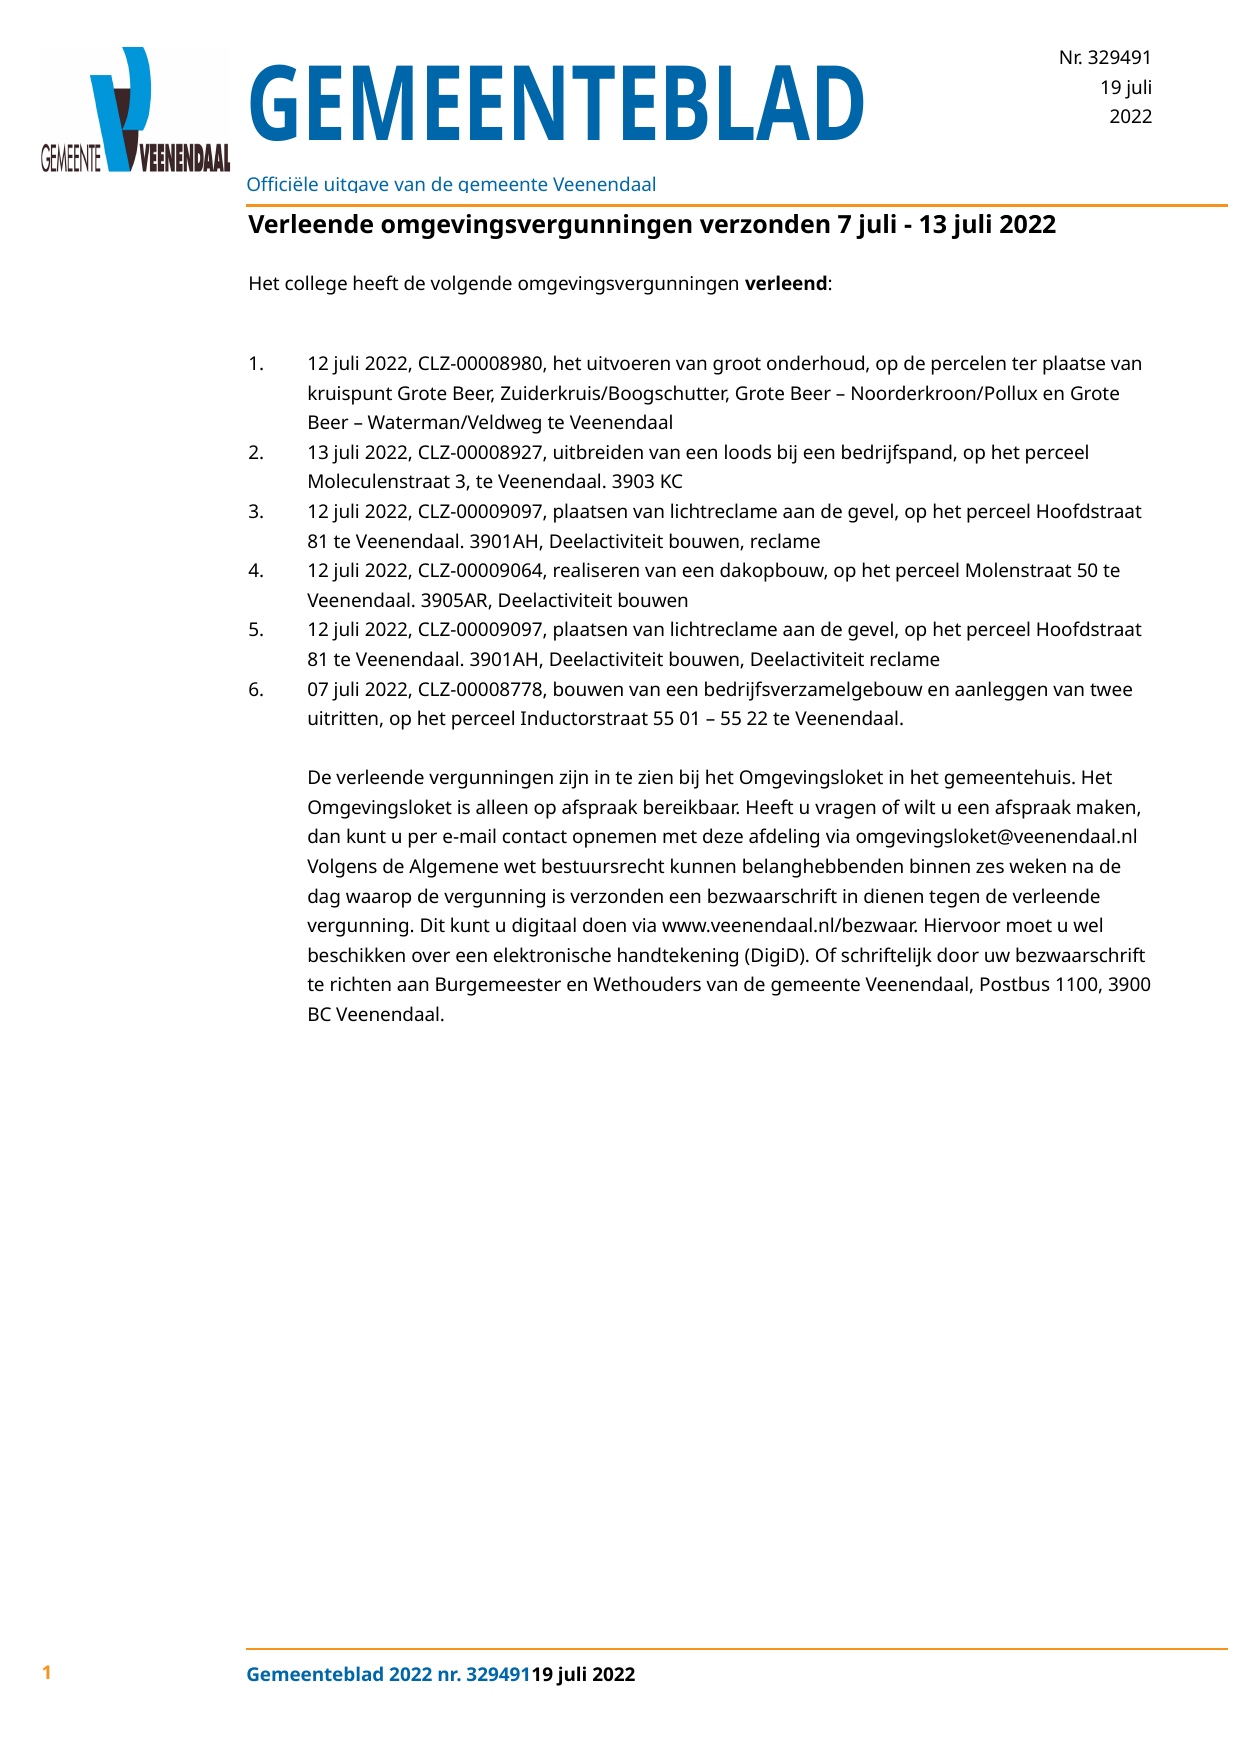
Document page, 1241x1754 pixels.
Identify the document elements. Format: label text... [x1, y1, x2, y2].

list 12 juli 2022, CLZ-00008980, het uitvoeren van groot onderhoud, op de percelen ter plaatse van kruispunt Grote Beer, Zuiderkruis/Boogschutter, Grote Beer – Noorderkroon/Pollux en Grote Beer – Waterman/Veldweg te Veenendaal [248, 350, 1152, 435]
list 07 juli 2022, CLZ-00008778, bouwen van een bedrijfsverzamelgebouw en aanleggen van twee uitritten, op het perceel Inductorstraat 55 01 – 55 22 te Veenendaal. [248, 676, 1152, 731]
picture [41, 47, 130, 172]
text Verleende omgevingsvergunningen verzonden 7 juli - 13 juli 2022 [248, 207, 1152, 241]
list 12 juli 2022, CLZ-00009097, plaatsen van lichtreclame aan de gevel, op het perceel Hoofdstraat 81 te Veenendaal. 3901AH, Deelactiviteit bouwen, Deelactiviteit reclame [248, 617, 1152, 672]
list 12 juli 2022, CLZ-00009064, realiseren van een dakopbouw, op het perceel Molenstraat 50 te Veenendaal. 3905AR, Deelactiviteit bouwen [248, 557, 1152, 613]
picture [123, 47, 231, 172]
text Het college heeft de volgende omgevingsvergunningen verleend: [248, 270, 1152, 296]
list 13 juli 2022, CLZ-00008927, uitbreiden van een loods bij een bedrijfspand, op het perceel Moleculenstraat 3, te Veenendaal. 3903 KC [248, 439, 1152, 494]
list De verleende vergunningen zijn in te zien bij het Omgevingsloket in het gemeentehuis. Het Omgevingsloket is alleen op afspraak bereikbaar. Heeft u vragen of wilt u een afspraak maken, dan kunt u per e-mail contact opnemen met deze afdeling via omgevingsloket@veenendaal.nl Volgens de Algemene wet bestuursrecht kunnen belanghebbenden binnen zes weken na de dag waarop de vergunning is verzonden een bezwaarschrift in dienen tegen de verleende vergunning. Dit kunt u digitaal doen via www.veenendaal.nl/bezwaar. Hiervoor moet u wel beschikken over een elektronische handtekening (DigiD). Of schriftelijk door uw bezwaarschrift te richten aan Burgemeester en Wethouders van de gemeente Veenendaal, Postbus 1100, 3900 BC Veenendaal. [248, 764, 1152, 1027]
list 12 juli 2022, CLZ-00009097, plaatsen van lichtreclame aan de gevel, op het perceel Hoofdstraat 81 te Veenendaal. 3901AH, Deelactiviteit bouwen, reclame [248, 498, 1152, 553]
